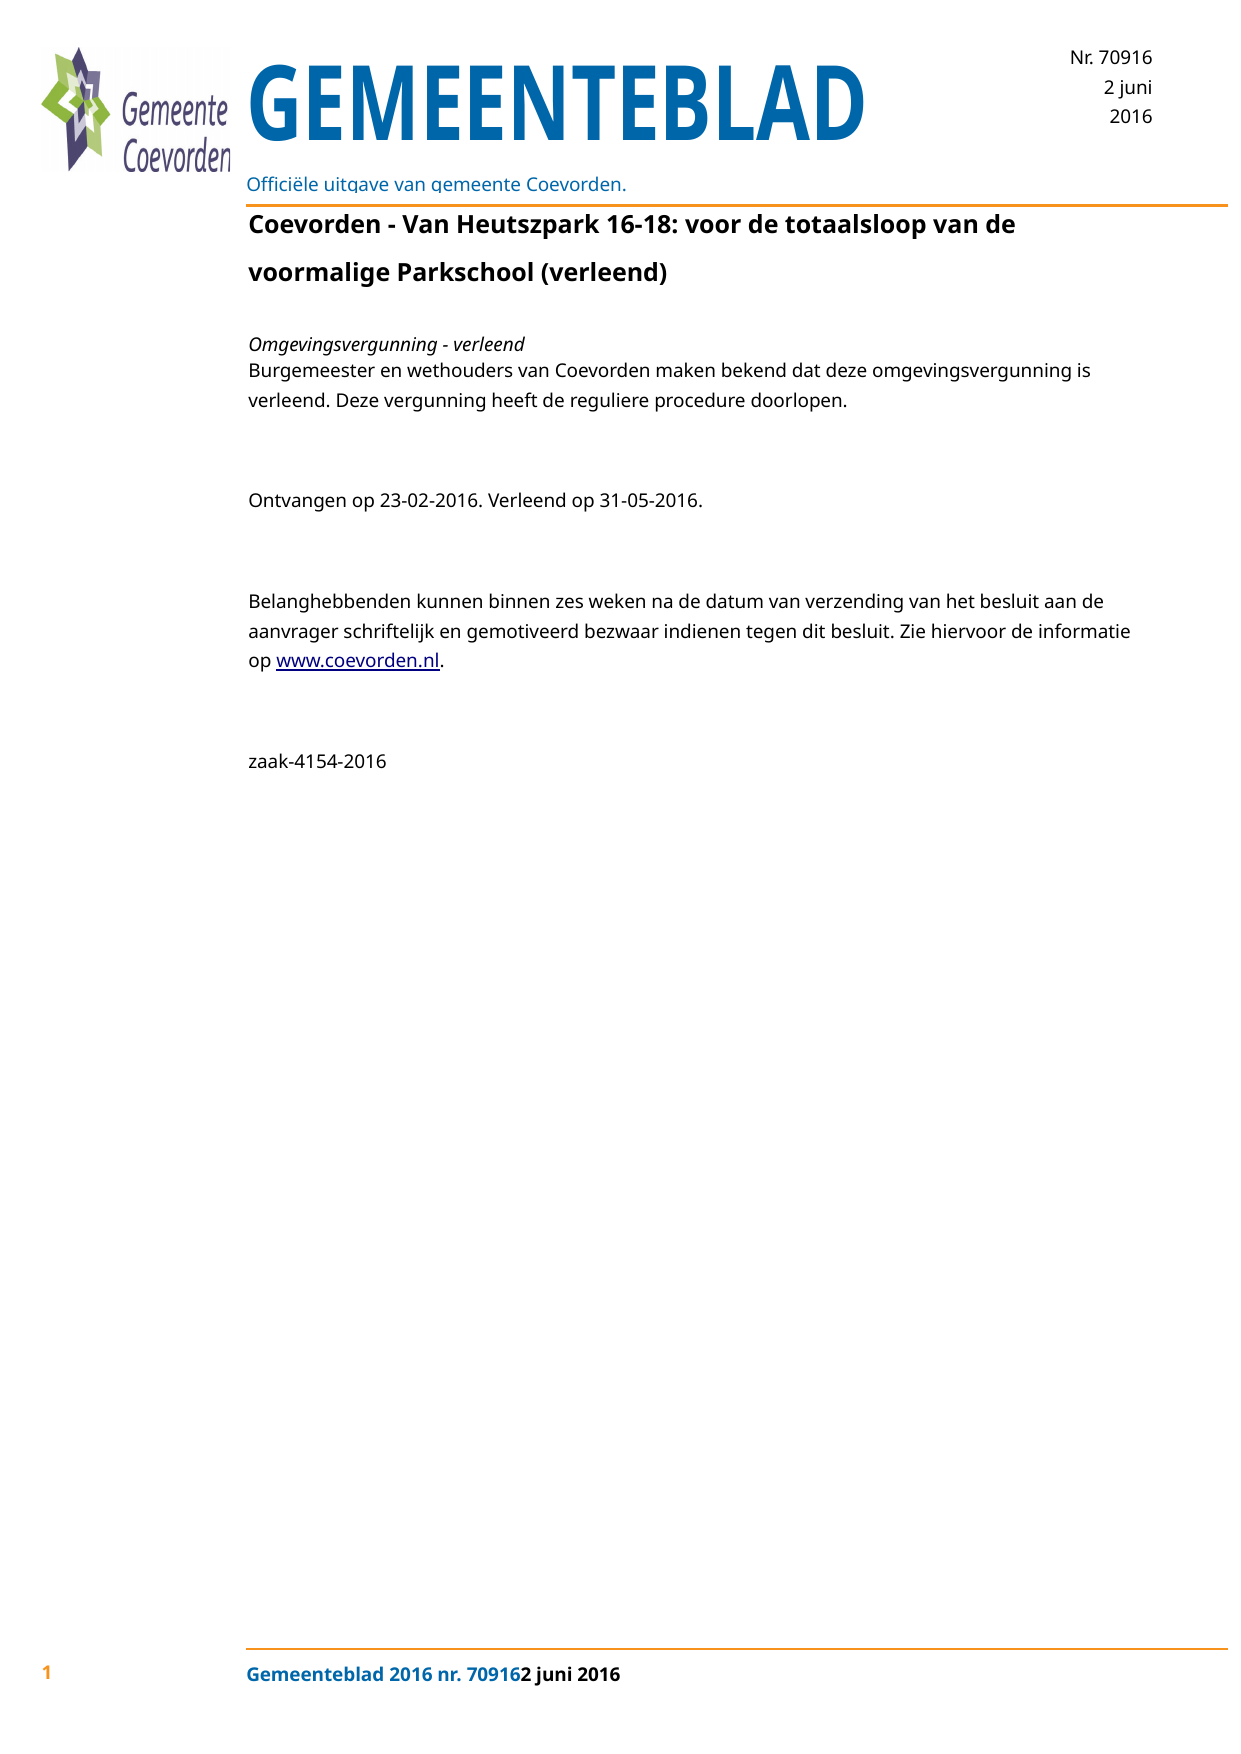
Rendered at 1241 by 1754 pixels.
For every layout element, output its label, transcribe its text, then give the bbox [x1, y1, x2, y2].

text zaak-4154-2016 [248, 748, 1152, 774]
picture [41, 47, 231, 172]
text Omgevingsvergunning - verleend [248, 331, 1152, 357]
text Ontvangen op 23-02-2016. Verleend op 31-05-2016. [248, 488, 1152, 513]
text Belanghebbenden kunnen binnen zes weken na de datum van verzending van het besluit aan de aanvrager schriftelijk en gemotiveerd bezwaar indienen tegen dit besluit. Zie hiervoor de informatie op www.coevorden.nl. [248, 588, 1152, 673]
text Coevorden - Van Heutszpark 16-18: voor de totaalsloop van de voormalige Parkschool (verleend) [248, 207, 1152, 288]
text Burgemeester en wethouders van Coevorden maken bekend dat deze omgevingsvergunning is verleend. Deze vergunning heeft de reguliere procedure doorlopen. [248, 357, 1152, 412]
